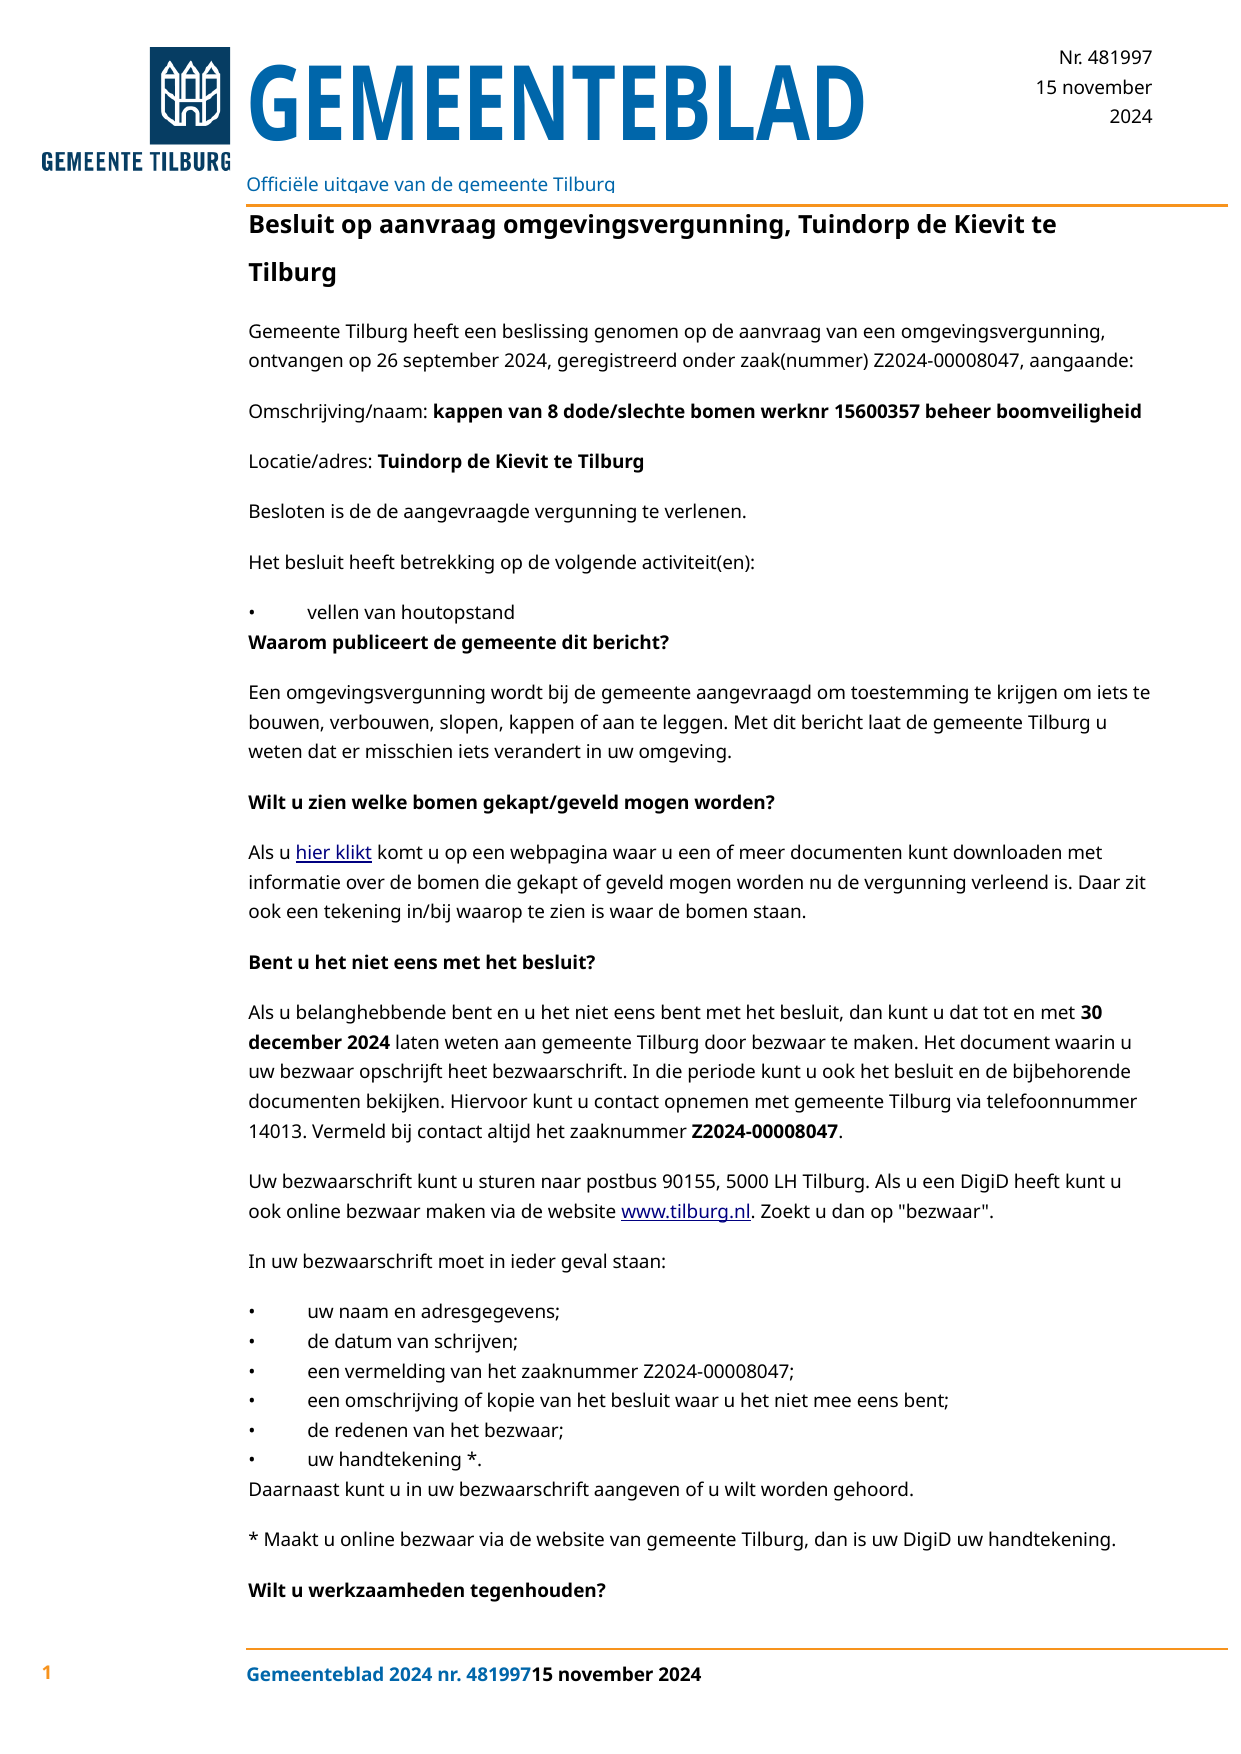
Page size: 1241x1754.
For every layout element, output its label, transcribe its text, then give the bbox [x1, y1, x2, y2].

text Besloten is de de aangevraagde vergunning te verlenen. [248, 499, 1152, 524]
text In uw bezwaarschrift moet in ieder geval staan: [248, 1248, 1152, 1274]
text Besluit op aanvraag omgevingsvergunning, Tuindorp de Kievit te Tilburg [248, 207, 1152, 288]
list vellen van houtopstand [248, 599, 1152, 625]
list de datum van schrijven; [248, 1328, 1152, 1354]
text Een omgevingsvergunning wordt bij de gemeente aangevraagd om toestemming te krijgen om iets te bouwen, verbouwen, slopen, kappen of aan te leggen. Met dit bericht laat de gemeente Tilburg u weten dat er misschien iets verandert in uw omgeving. [248, 679, 1152, 764]
list een omschrijving of kopie van het besluit waar u het niet mee eens bent; [248, 1387, 1152, 1413]
picture [41, 47, 231, 172]
list uw naam en adresgegevens; [248, 1299, 1152, 1324]
text Wilt u zien welke bomen gekapt/geveld mogen worden? [248, 789, 1152, 815]
list de redenen van het bezwaar; [248, 1417, 1152, 1443]
text Omschrijving/naam: kappen van 8 dode/slechte bomen werknr 15600357 beheer boomveiligheid [248, 398, 1152, 424]
text Locatie/adres: Tuindorp de Kievit te Tilburg [248, 448, 1152, 474]
text Wilt u werkzaamheden tegenhouden? [248, 1577, 1152, 1603]
text Bent u het niet eens met het besluit? [248, 949, 1152, 975]
text Daarnaast kunt u in uw bezwaarschrift aangeven of u wilt worden gehoord. [248, 1476, 1152, 1502]
list uw handtekening *. [248, 1447, 1152, 1472]
text Gemeente Tilburg heeft een beslissing genomen op de aanvraag van een omgevingsvergunning, ontvangen op 26 september 2024, geregistreerd onder zaak(nummer) Z2024-00008047, aangaande: [248, 318, 1152, 373]
text Het besluit heeft betrekking op de volgende activiteit(en): [248, 549, 1152, 575]
text Als u belanghebbende bent en u het niet eens bent met het besluit, dan kunt u dat tot en met 30 december 2024 laten weten aan gemeente Tilburg door bezwaar te maken. Het document waarin u uw bezwaar opschrijft heet bezwaarschrift. In die periode kunt u ook het besluit en de bijbehorende documenten bekijken. Hiervoor kunt u contact opnemen met gemeente Tilburg via telefoonnummer 14013. Vermeld bij contact altijd het zaaknummer Z2024-00008047. [248, 999, 1152, 1144]
text Waarom publiceert de gemeente dit bericht? [248, 629, 1152, 655]
text Als u hier klikt komt u op een webpagina waar u een of meer documenten kunt downloaden met informatie over de bomen die gekapt of geveld mogen worden nu de vergunning verleend is. Daar zit ook een tekening in/bij waarop te zien is waar de bomen staan. [248, 839, 1152, 924]
text * Maakt u online bezwaar via de website van gemeente Tilburg, dan is uw DigiD uw handtekening. [248, 1527, 1152, 1552]
text Uw bezwaarschrift kunt u sturen naar postbus 90155, 5000 LH Tilburg. Als u een DigiD heeft kunt u ook online bezwaar maken via de website www.tilburg.nl. Zoekt u dan op "bezwaar". [248, 1168, 1152, 1224]
list een vermelding van het zaaknummer Z2024-00008047; [248, 1358, 1152, 1384]
